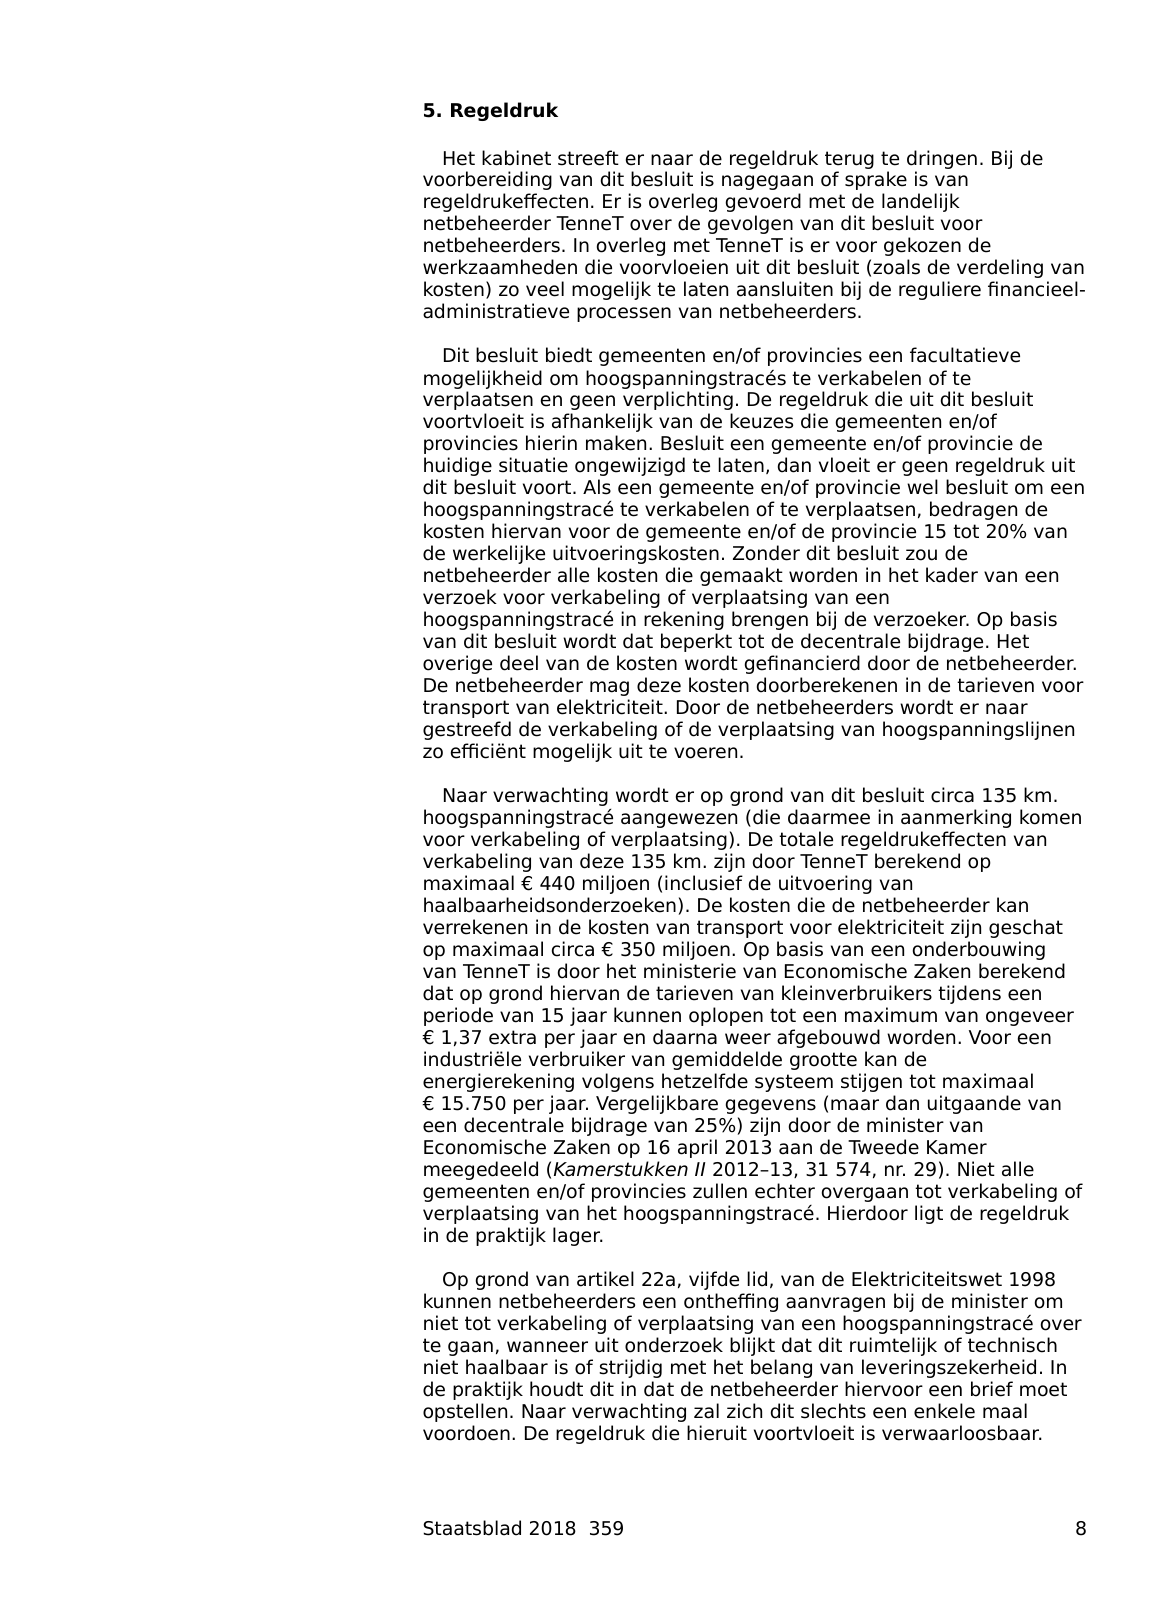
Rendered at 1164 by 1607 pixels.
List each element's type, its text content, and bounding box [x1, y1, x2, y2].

subtitle 5. Regeldruk [422, 100, 1087, 122]
text Het kabinet streeft er naar de regeldruk terug te dringen. Bij de voorbereiding van dit besluit is nagegaan of sprake is van regeldrukeffecten. Er is overleg gevoerd met de landelijk netbeheerder TenneT over de gevolgen van dit besluit voor netbeheerders. In overleg met TenneT is er voor gekozen de werkzaamheden die voorvloeien uit dit besluit (zoals de verdeling van kosten) zo veel mogelijk te laten aansluiten bij de reguliere financieel-administratieve processen van netbeheerders. [422, 147, 1087, 323]
text Dit besluit biedt gemeenten en/of provincies een facultatieve mogelijkheid om hoogspanningstracés te verkabelen of te verplaatsen en geen verplichting. De regeldruk die uit dit besluit voortvloeit is afhankelijk van de keuzes die gemeenten en/of provincies hierin maken. Besluit een gemeente en/of provincie de huidige situatie ongewijzigd te laten, dan vloeit er geen regeldruk uit dit besluit voort. Als een gemeente en/of provincie wel besluit om een hoogspanningstracé te verkabelen of te verplaatsen, bedragen de kosten hiervan voor de gemeente en/of de provincie 15 tot 20% van de werkelijke uitvoeringskosten. Zonder dit besluit zou de netbeheerder alle kosten die gemaakt worden in het kader van een verzoek voor verkabeling of verplaatsing van een hoogspanningstracé in rekening brengen bij de verzoeker. Op basis van dit besluit wordt dat beperkt tot de decentrale bijdrage. Het overige deel van de kosten wordt gefinancierd door de netbeheerder. De netbeheerder mag deze kosten doorberekenen in de tarieven voor transport van elektriciteit. Door de netbeheerders wordt er naar gestreefd de verkabeling of de verplaatsing van hoogspanningslijnen zo efficiënt mogelijk uit te voeren. [422, 345, 1087, 763]
text Op grond van artikel 22a, vijfde lid, van de Elektriciteitswet 1998 kunnen netbeheerders een ontheffing aanvragen bij de minister om niet tot verkabeling of verplaatsing van een hoogspanningstracé over te gaan, wanneer uit onderzoek blijkt dat dit ruimtelijk of technisch niet haalbaar is of strijdig met het belang van leveringszekerheid. In de praktijk houdt dit in dat de netbeheerder hiervoor een brief moet opstellen. Naar verwachting zal zich dit slechts een enkele maal voordoen. De regeldruk die hieruit voortvloeit is verwaarloosbaar. [422, 1269, 1087, 1445]
text Naar verwachting wordt er op grond van dit besluit circa 135 km. hoogspanningstracé aangewezen (die daarmee in aanmerking komen voor verkabeling of verplaatsing). De totale regeldrukeffecten van verkabeling van deze 135 km. zijn door TenneT berekend op maximaal € 440 miljoen (inclusief de uitvoering van haalbaarheidsonderzoeken). De kosten die de netbeheerder kan verrekenen in de kosten van transport voor elektriciteit zijn geschat op maximaal circa € 350 miljoen. Op basis van een onderbouwing van TenneT is door het ministerie van Economische Zaken berekend dat op grond hiervan de tarieven van kleinverbruikers tijdens een periode van 15 jaar kunnen oplopen tot een maximum van ongeveer € 1,37 extra per jaar en daarna weer afgebouwd worden. Voor een industriële verbruiker van gemiddelde grootte kan de energierekening volgens hetzelfde systeem stijgen tot maximaal € 15.750 per jaar. Vergelijkbare gegevens (maar dan uitgaande van een decentrale bijdrage van 25%) zijn door de minister van Economische Zaken op 16 april 2013 aan de Tweede Kamer meegedeeld (Kamerstukken II 2012–13, 31 574, nr. 29). Niet alle gemeenten en/of provincies zullen echter overgaan tot verkabeling of verplaatsing van het hoogspanningstracé. Hierdoor ligt de regeldruk in de praktijk lager. [422, 785, 1087, 1247]
